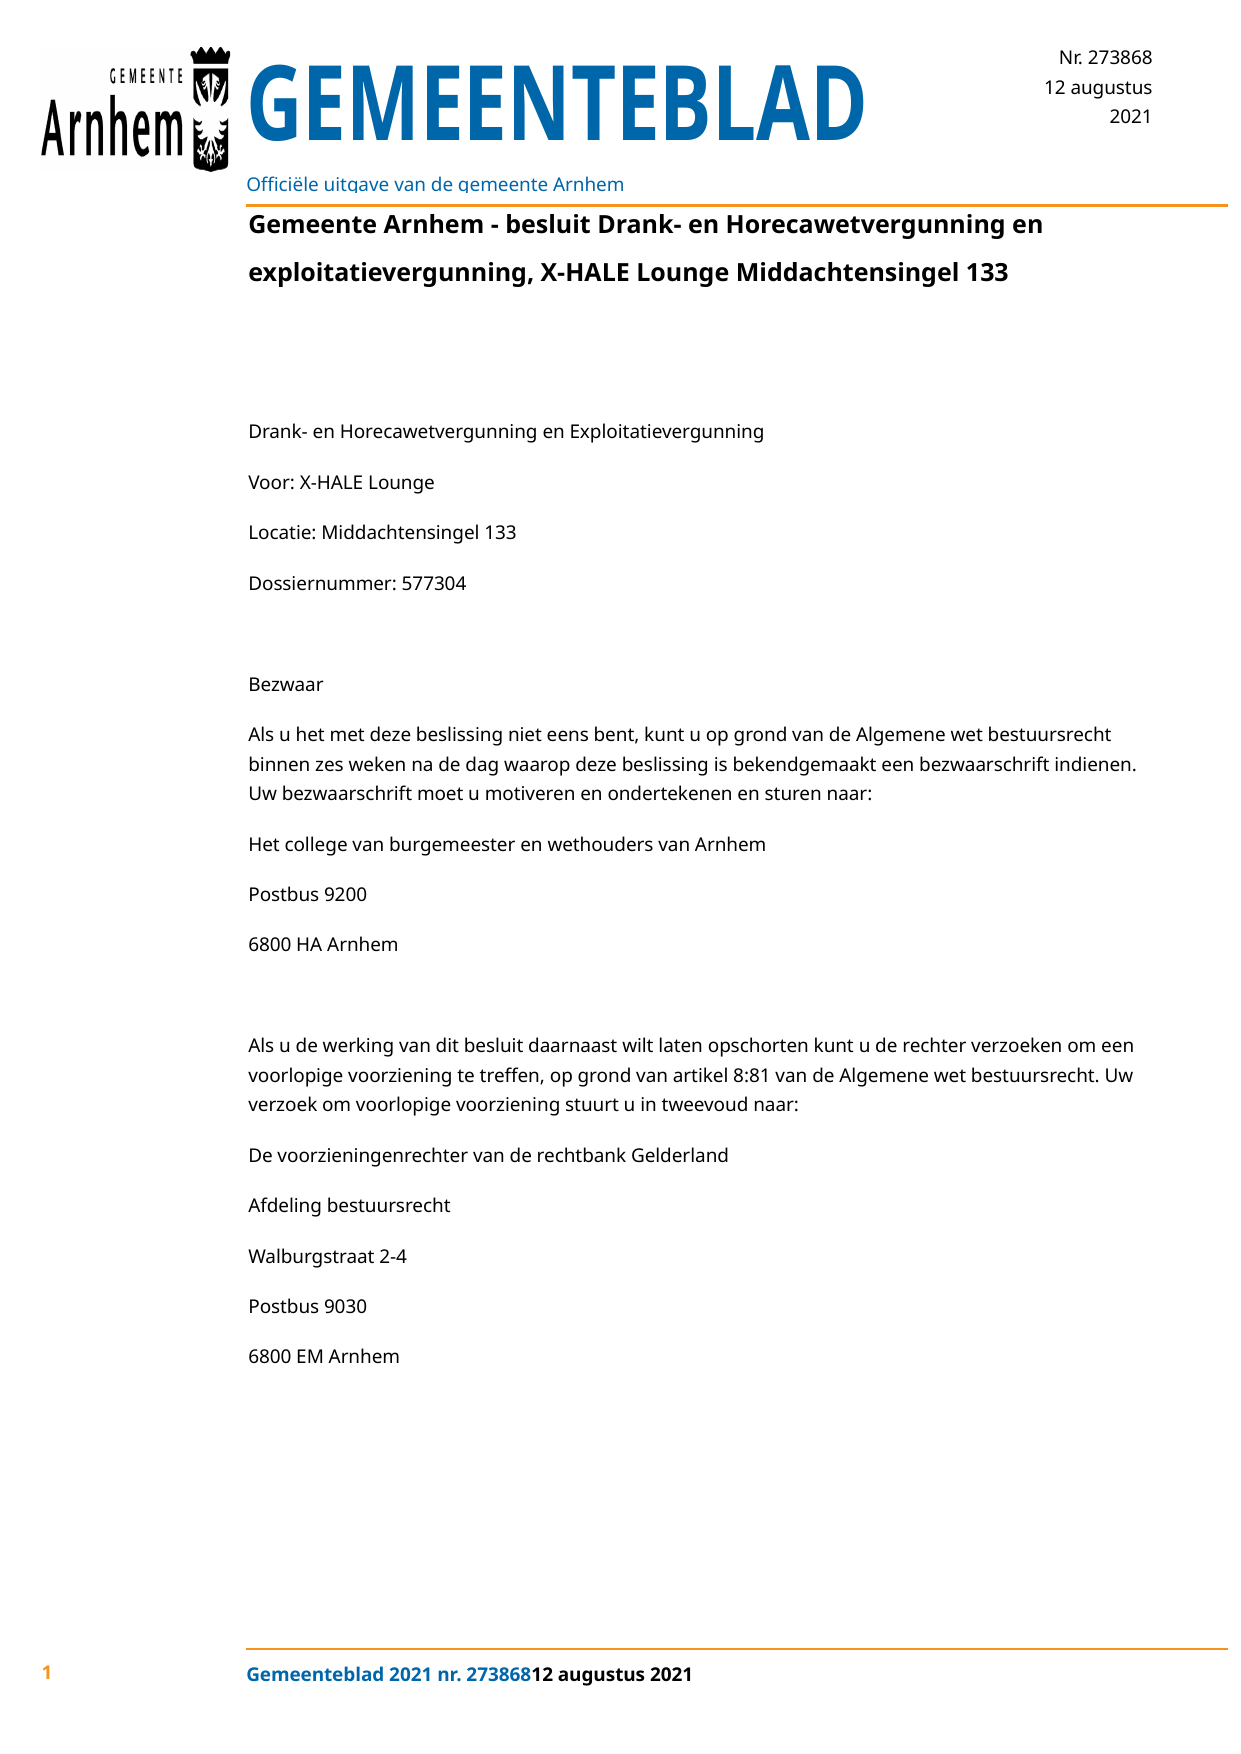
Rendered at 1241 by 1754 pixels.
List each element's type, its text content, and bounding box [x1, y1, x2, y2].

text De voorzieningenrechter van de rechtbank Gelderland [248, 1142, 1152, 1168]
text Locatie: Middachtensingel 133 [248, 519, 1152, 545]
text Drank- en Horecawetvergunning en Exploitatievergunning [248, 419, 1152, 444]
text Als u de werking van dit besluit daarnaast wilt laten opschorten kunt u de rechter verzoeken om een voorlopige voorziening te treffen, op grond van artikel 8:81 van de Algemene wet bestuursrecht. Uw verzoek om voorlopige voorziening stuurt u in tweevoud naar: [248, 1032, 1152, 1117]
text 6800 HA Arnhem [248, 932, 1152, 957]
text Voor: X-HALE Lounge [248, 469, 1152, 495]
picture [41, 47, 231, 172]
text Het college van burgemeester en wethouders van Arnhem [248, 831, 1152, 857]
text Afdeling bestuursrecht [248, 1192, 1152, 1218]
text Als u het met deze beslissing niet eens bent, kunt u op grond van de Algemene wet bestuursrecht binnen zes weken na de dag waarop deze beslissing is bekendgemaakt een bezwaarschrift indienen. Uw bezwaarschrift moet u motiveren en ondertekenen en sturen naar: [248, 721, 1152, 806]
text Bezwaar [248, 671, 1152, 697]
text Gemeente Arnhem - besluit Drank- en Horecawetvergunning en exploitatievergunning, X-HALE Lounge Middachtensingel 133 [248, 207, 1152, 288]
text Dossiernummer: 577304 [248, 570, 1152, 596]
text Postbus 9030 [248, 1293, 1152, 1319]
text Postbus 9200 [248, 881, 1152, 907]
text 6800 EM Arnhem [248, 1344, 1152, 1369]
text Walburgstraat 2-4 [248, 1243, 1152, 1269]
